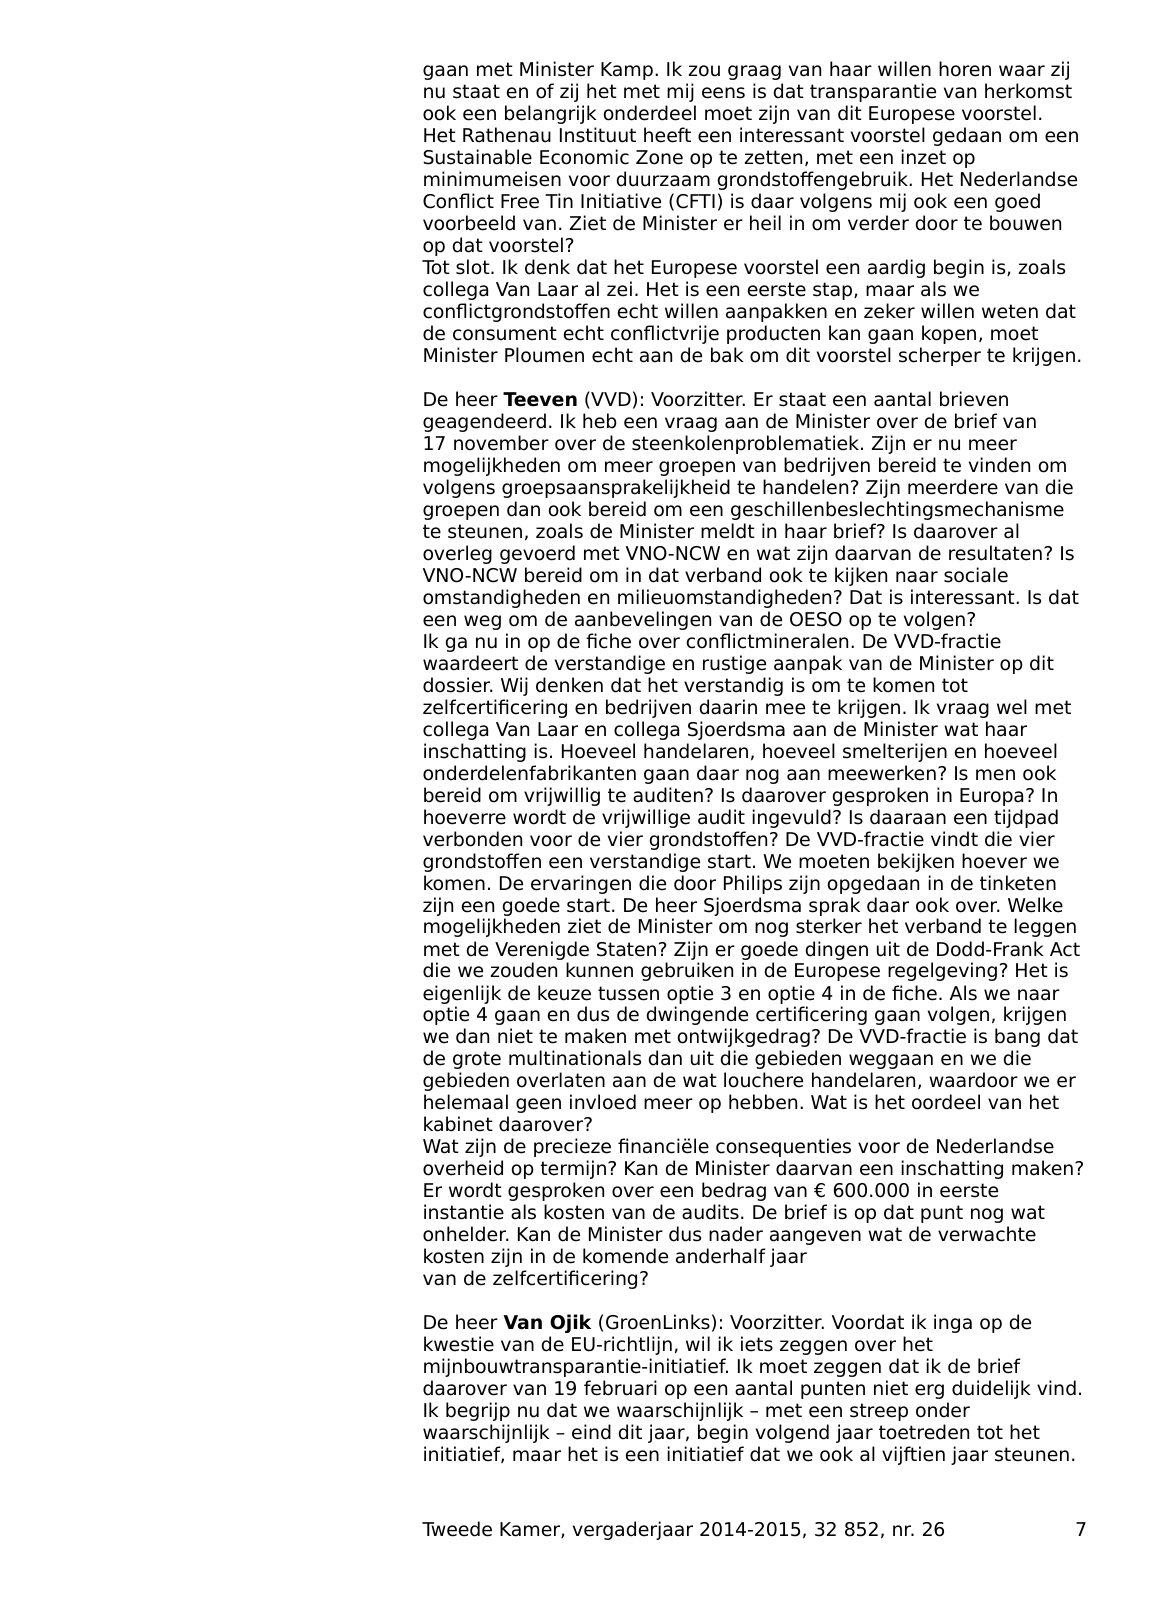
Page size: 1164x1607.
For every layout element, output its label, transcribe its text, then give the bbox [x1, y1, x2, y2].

text De heer Van Ojik (GroenLinks): Voorzitter. Voordat ik inga op de kwestie van de EU-richtlijn, wil ik iets zeggen over het mijnbouwtransparantie-initiatief. Ik moet zeggen dat ik de brief daarover van 19 februari op een aantal punten niet erg duidelijk vind. Ik begrijp nu dat we waarschijnlijk – met een streep onder waarschijnlijk – eind dit jaar, begin volgend jaar toetreden tot het initiatief, maar het is een initiatief dat we ook al vijftien jaar steunen. [422, 1312, 1087, 1466]
text gaan met Minister Kamp. Ik zou graag van haar willen horen waar zij nu staat en of zij het met mij eens is dat transparantie van herkomst ook een belangrijk onderdeel moet zijn van dit Europese voorstel. [422, 59, 1087, 125]
text Tot slot. Ik denk dat het Europese voorstel een aardig begin is, zoals collega Van Laar al zei. Het is een eerste stap, maar als we conflictgrondstoffen echt willen aanpakken en zeker willen weten dat de consument echt conflictvrije producten kan gaan kopen, moet Minister Ploumen echt aan de bak om dit voorstel scherper te krijgen. [422, 257, 1087, 367]
text Het Rathenau Instituut heeft een interessant voorstel gedaan om een Sustainable Economic Zone op te zetten, met een inzet op minimumeisen voor duurzaam grondstoffengebruik. Het Nederlandse Conflict Free Tin Initiative (CFTI) is daar volgens mij ook een goed voorbeeld van. Ziet de Minister er heil in om verder door te bouwen op dat voorstel? [422, 125, 1087, 257]
text Ik ga nu in op de fiche over conflictmineralen. De VVD-fractie waardeert de verstandige en rustige aanpak van de Minister op dit dossier. Wij denken dat het verstandig is om te komen tot zelfcertificering en bedrijven daarin mee te krijgen. Ik vraag wel met collega Van Laar en collega Sjoerdsma aan de Minister wat haar inschatting is. Hoeveel handelaren, hoeveel smelterijen en hoeveel onderdelenfabrikanten gaan daar nog aan meewerken? Is men ook bereid om vrijwillig te auditen? Is daarover gesproken in Europa? In hoeverre wordt de vrijwillige audit ingevuld? Is daaraan een tijdpad verbonden voor de vier grondstoffen? De VVD-fractie vindt die vier grondstoffen een verstandige start. We moeten bekijken hoever we komen. De ervaringen die door Philips zijn opgedaan in de tinketen zijn een goede start. De heer Sjoerdsma sprak daar ook over. Welke mogelijkheden ziet de Minister om nog sterker het verband te leggen met de Verenigde Staten? Zijn er goede dingen uit de Dodd-Frank Act die we zouden kunnen gebruiken in de Europese regelgeving? Het is eigenlijk de keuze tussen optie 3 en optie 4 in de fiche. Als we naar optie 4 gaan en dus de dwingende certificering gaan volgen, krijgen we dan niet te maken met ontwijkgedrag? De VVD-fractie is bang dat de grote multinationals dan uit die gebieden weggaan en we die gebieden overlaten aan de wat louchere handelaren, waardoor we er helemaal geen invloed meer op hebben. Wat is het oordeel van het kabinet daarover? [422, 631, 1087, 1136]
text van de zelfcertificering? [422, 1268, 1087, 1290]
text De heer Teeven (VVD): Voorzitter. Er staat een aantal brieven geagendeerd. Ik heb een vraag aan de Minister over de brief van 17 november over de steenkolenproblematiek. Zijn er nu meer mogelijkheden om meer groepen van bedrijven bereid te vinden om volgens groepsaansprakelijkheid te handelen? Zijn meerdere van die groepen dan ook bereid om een geschillenbeslechtingsmechanisme te steunen, zoals de Minister meldt in haar brief? Is daarover al overleg gevoerd met VNO-NCW en wat zijn daarvan de resultaten? Is VNO-NCW bereid om in dat verband ook te kijken naar sociale omstandigheden en milieuomstandigheden? Dat is interessant. Is dat een weg om de aanbevelingen van de OESO op te volgen? [422, 389, 1087, 631]
text Wat zijn de precieze financiële consequenties voor de Nederlandse overheid op termijn? Kan de Minister daarvan een inschatting maken? Er wordt gesproken over een bedrag van € 600.000 in eerste instantie als kosten van de audits. De brief is op dat punt nog wat onhelder. Kan de Minister dus nader aangeven wat de verwachte kosten zijn in de komende anderhalf jaar [422, 1136, 1087, 1268]
